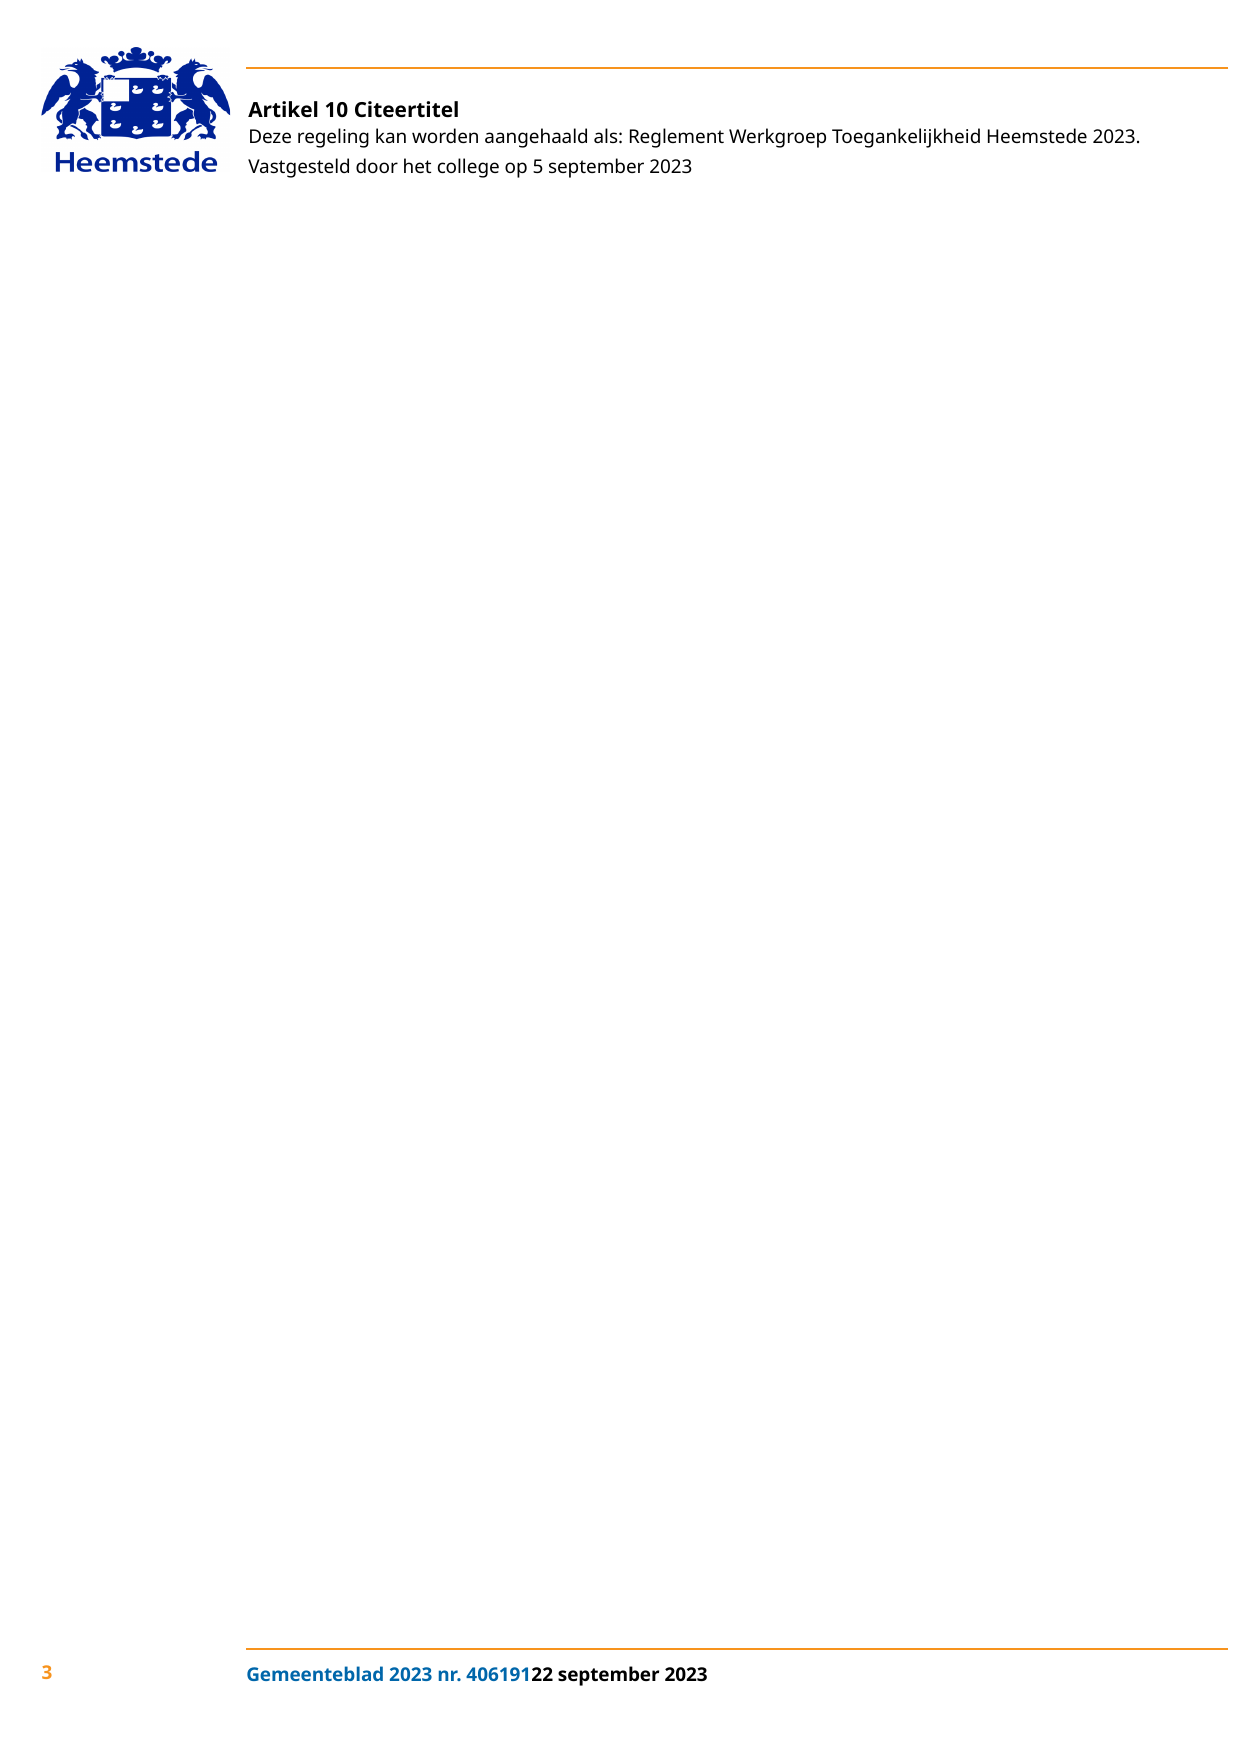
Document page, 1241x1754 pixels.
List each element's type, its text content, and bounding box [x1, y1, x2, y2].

text Deze regeling kan worden aangehaald als: Reglement Werkgroep Toegankelijkheid Heemstede 2023. [248, 123, 1152, 149]
picture [41, 47, 231, 172]
text Vastgesteld door het college op 5 september 2023 [248, 153, 1152, 178]
text Artikel 10 Citeertitel [248, 95, 1152, 123]
